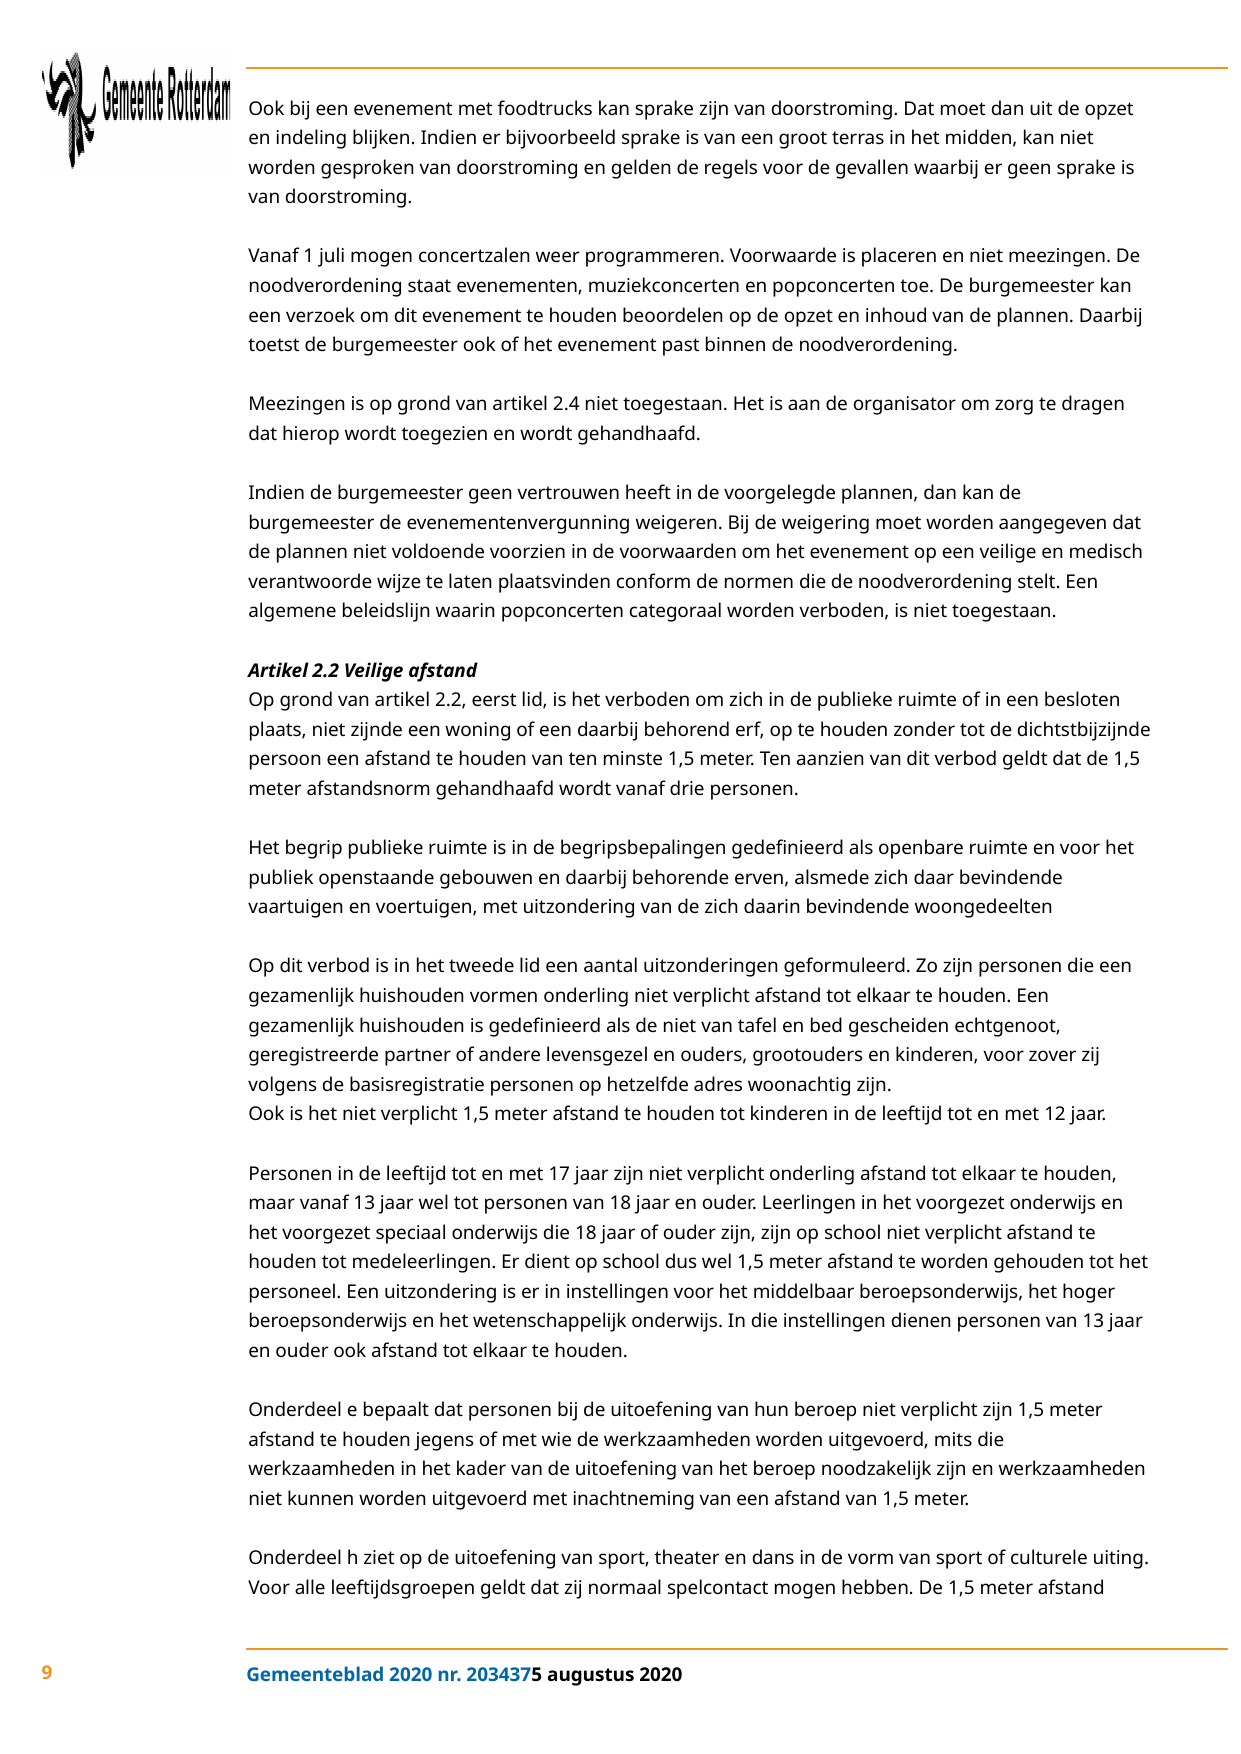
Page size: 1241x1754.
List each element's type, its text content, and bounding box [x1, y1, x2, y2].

text Onderdeel h ziet op de uitoefening van sport, theater en dans in de vorm van sport of culturele uiting. Voor alle leeftijdsgroepen geldt dat zij normaal spelcontact mogen hebben. De 1,5 meter afstand [248, 1544, 1152, 1600]
text Op dit verbod is in het tweede lid een aantal uitzonderingen geformuleerd. Zo zijn personen die een gezamenlijk huishouden vormen onderling niet verplicht afstand tot elkaar te houden. Een gezamenlijk huishouden is gedefinieerd als de niet van tafel en bed gescheiden echtgenoot, geregistreerde partner of andere levensgezel en ouders, grootouders en kinderen, voor zover zij volgens de basisregistratie personen op hetzelfde adres woonachtig zijn. [248, 953, 1152, 1097]
text Het begrip publieke ruimte is in de begripsbepalingen gedefinieerd als openbare ruimte en voor het publiek openstaande gebouwen en daarbij behorende erven, alsmede zich daar bevindende vaartuigen en voertuigen, met uitzondering van de zich daarin bevindende woongedeelten [248, 834, 1152, 919]
picture [41, 47, 231, 172]
text Ook is het niet verplicht 1,5 meter afstand te houden tot kinderen in de leeftijd tot en met 12 jaar. [248, 1101, 1152, 1126]
text Meezingen is op grond van artikel 2.4 niet toegestaan. Het is aan de organisator om zorg te dragen dat hierop wordt toegezien en wordt gehandhaafd. [248, 391, 1152, 446]
text Vanaf 1 juli mogen concertzalen weer programmeren. Voorwaarde is placeren en niet meezingen. De noodverordening staat evenementen, muziekconcerten en popconcerten toe. De burgemeester kan een verzoek om dit evenement te houden beoordelen op de opzet en inhoud van de plannen. Daarbij toetst de burgemeester ook of het evenement past binnen de noodverordening. [248, 243, 1152, 357]
text Onderdeel e bepaalt dat personen bij de uitoefening van hun beroep niet verplicht zijn 1,5 meter afstand te houden jegens of met wie de werkzaamheden worden uitgevoerd, mits die werkzaamheden in het kader van de uitoefening van het beroep noodzakelijk zijn en werkzaamheden niet kunnen worden uitgevoerd met inachtneming van een afstand van 1,5 meter. [248, 1396, 1152, 1511]
text Indien de burgemeester geen vertrouwen heeft in de voorgelegde plannen, dan kan de burgemeester de evenementenvergunning weigeren. Bij de weigering moet worden aangegeven dat de plannen niet voldoende voorzien in de voorwaarden om het evenement op een veilige en medisch verantwoorde wijze te laten plaatsvinden conform de normen die de noodverordening stelt. Een algemene beleidslijn waarin popconcerten categoraal worden verboden, is niet toegestaan. [248, 479, 1152, 623]
text Op grond van artikel 2.2, eerst lid, is het verboden om zich in de publieke ruimte of in een besloten plaats, niet zijnde een woning of een daarbij behorend erf, op te houden zonder tot de dichtstbijzijnde persoon een afstand te houden van ten minste 1,5 meter. Ten aanzien van dit verbod geldt dat de 1,5 meter afstandsnorm gehandhaafd wordt vanaf drie personen. [248, 686, 1152, 801]
text Artikel 2.2 Veilige afstand [248, 657, 1152, 683]
text Personen in de leeftijd tot en met 17 jaar zijn niet verplicht onderling afstand tot elkaar te houden, maar vanaf 13 jaar wel tot personen van 18 jaar en ouder. Leerlingen in het voorgezet onderwijs en het voorgezet speciaal onderwijs die 18 jaar of ouder zijn, zijn op school niet verplicht afstand te houden tot medeleerlingen. Er dient op school dus wel 1,5 meter afstand te worden gehouden tot het personeel. Een uitzondering is er in instellingen voor het middelbaar beroepsonderwijs, het hoger beroepsonderwijs en het wetenschappelijk onderwijs. In die instellingen dienen personen van 13 jaar en ouder ook afstand tot elkaar te houden. [248, 1160, 1152, 1363]
text Ook bij een evenement met foodtrucks kan sprake zijn van doorstroming. Dat moet dan uit de opzet en indeling blijken. Indien er bijvoorbeeld sprake is van een groot terras in het midden, kan niet worden gesproken van doorstroming en gelden de regels voor de gevallen waarbij er geen sprake is van doorstroming. [248, 95, 1152, 209]
